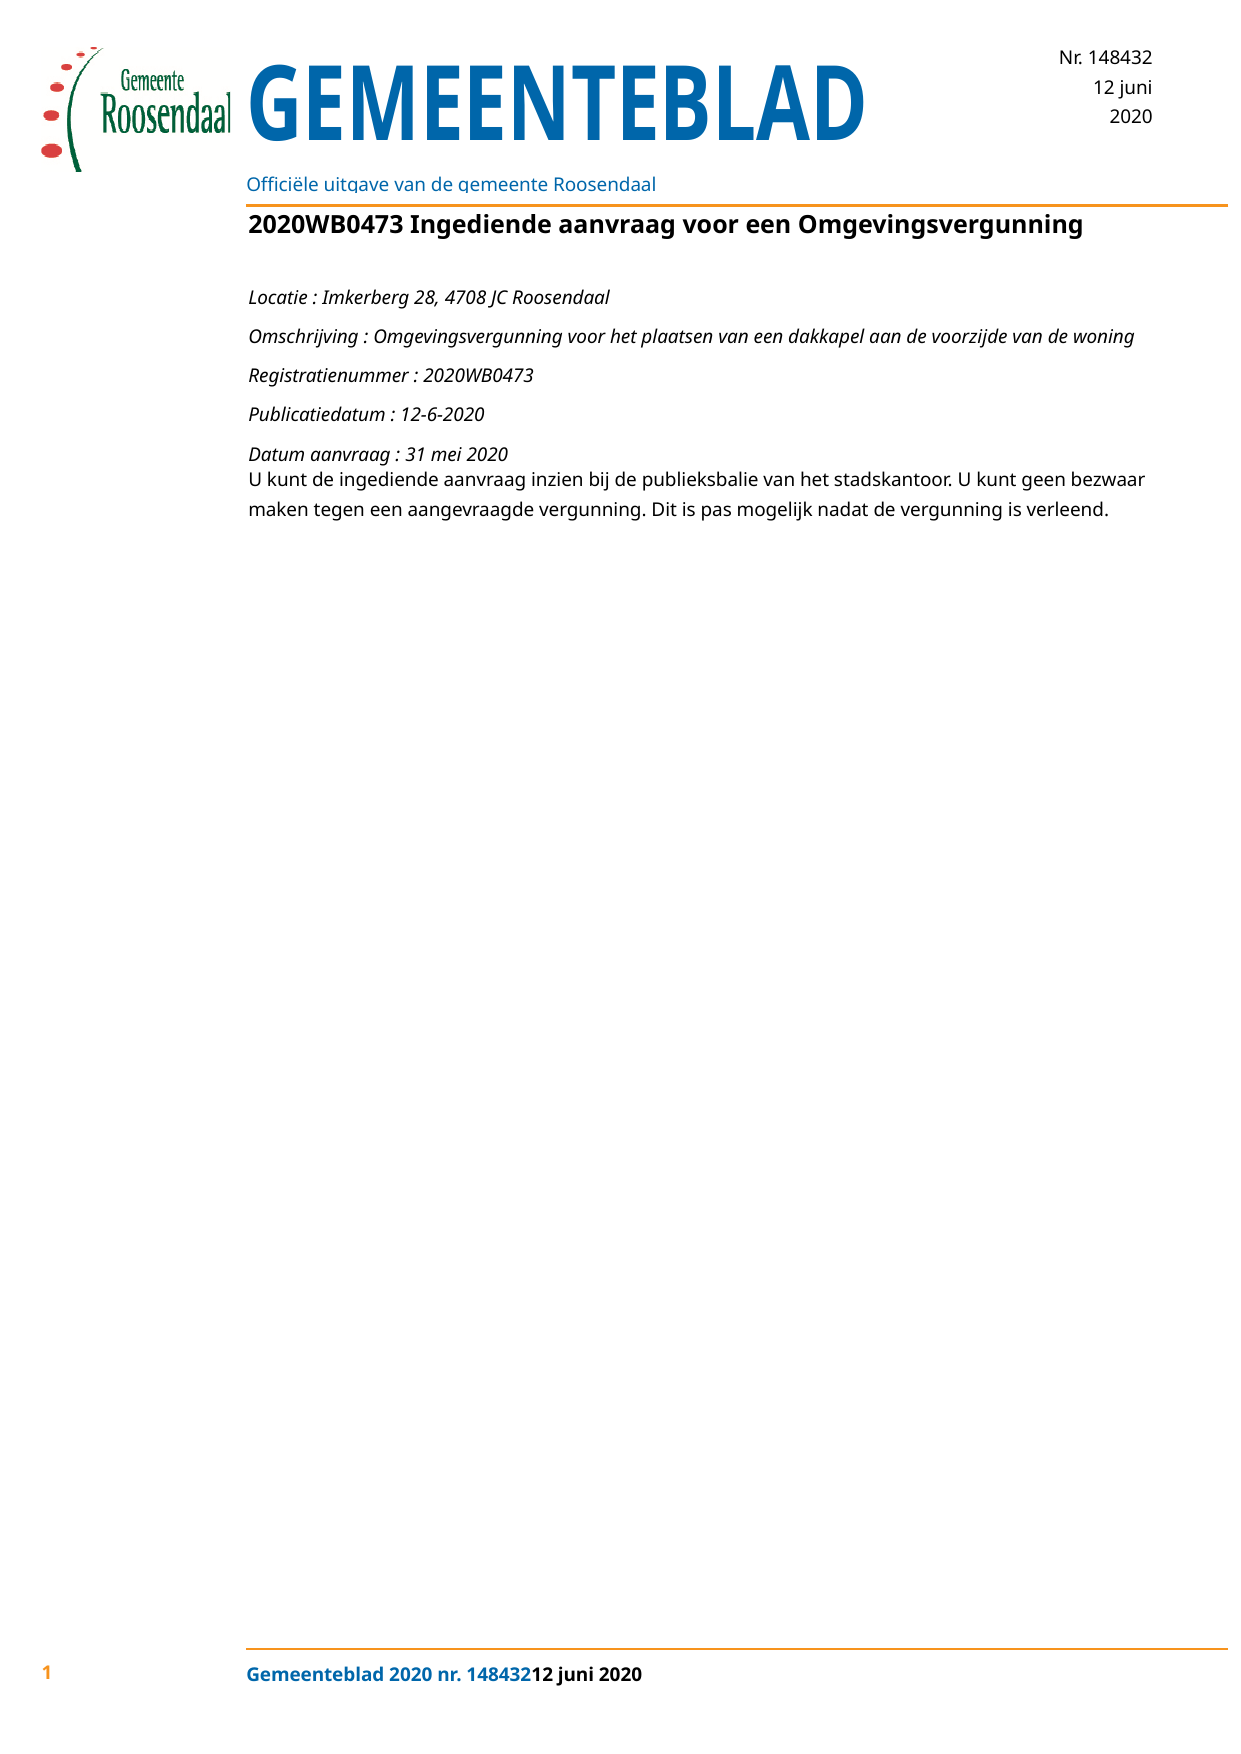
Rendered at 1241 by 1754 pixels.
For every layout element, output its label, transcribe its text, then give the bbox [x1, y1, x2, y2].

picture [41, 47, 231, 172]
text Omschrijving : Omgevingsvergunning voor het plaatsen van een dakkapel aan de voorzijde van de woning [248, 323, 1152, 349]
text U kunt de ingediende aanvraag inzien bij de publieksbalie van het stadskantoor. U kunt geen bezwaar maken tegen een aangevraagde vergunning. Dit is pas mogelijk nadat de vergunning is verleend. [248, 467, 1152, 522]
text Publicatiedatum : 12-6-2020 [248, 402, 1152, 427]
text 2020WB0473 Ingediende aanvraag voor een Omgevingsvergunning [248, 207, 1152, 241]
text Locatie : Imkerberg 28, 4708 JC Roosendaal [248, 284, 1152, 309]
text Datum aanvraag : 31 mei 2020 [248, 441, 1152, 467]
text Registratienummer : 2020WB0473 [248, 362, 1152, 388]
